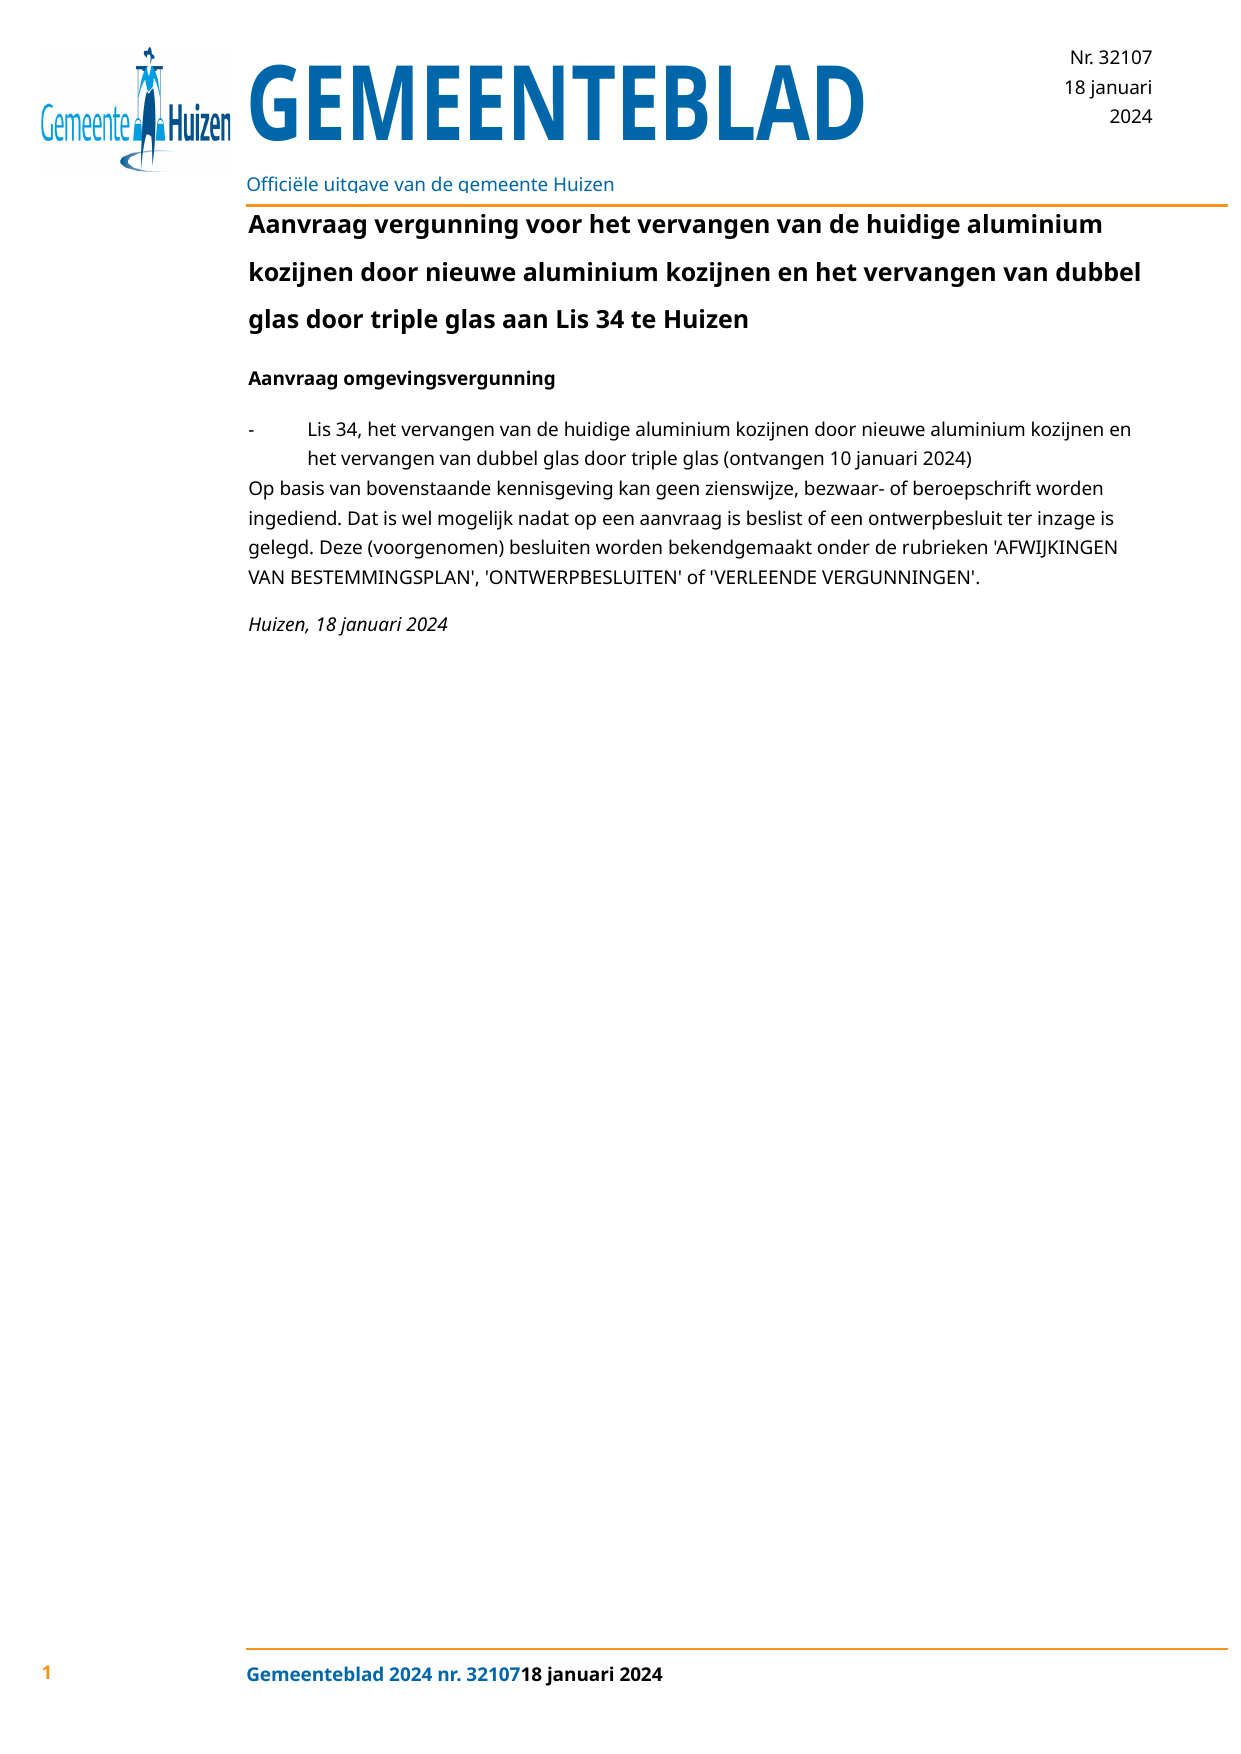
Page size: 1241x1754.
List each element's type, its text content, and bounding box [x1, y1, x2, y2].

picture [41, 47, 231, 172]
text Op basis van bovenstaande kennisgeving kan geen zienswijze, bezwaar- of beroepschrift worden ingediend. Dat is wel mogelijk nadat op een aanvraag is beslist of een ontwerpbesluit ter inzage is gelegd. Deze (voorgenomen) besluiten worden bekendgemaakt onder de rubrieken 'AFWIJKINGEN VAN BESTEMMINGSPLAN', 'ONTWERPBESLUITEN' of 'VERLEENDE VERGUNNINGEN'. [248, 475, 1152, 589]
text Aanvraag omgevingsvergunning [248, 366, 1152, 391]
list Lis 34, het vervangen van de huidige aluminium kozijnen door nieuwe aluminium kozijnen en het vervangen van dubbel glas door triple glas (ontvangen 10 januari 2024) [248, 416, 1152, 471]
text Huizen, 18 januari 2024 [248, 612, 1152, 637]
text Aanvraag vergunning voor het vervangen van de huidige aluminium kozijnen door nieuwe aluminium kozijnen en het vervangen van dubbel glas door triple glas aan Lis 34 te Huizen [248, 207, 1152, 336]
